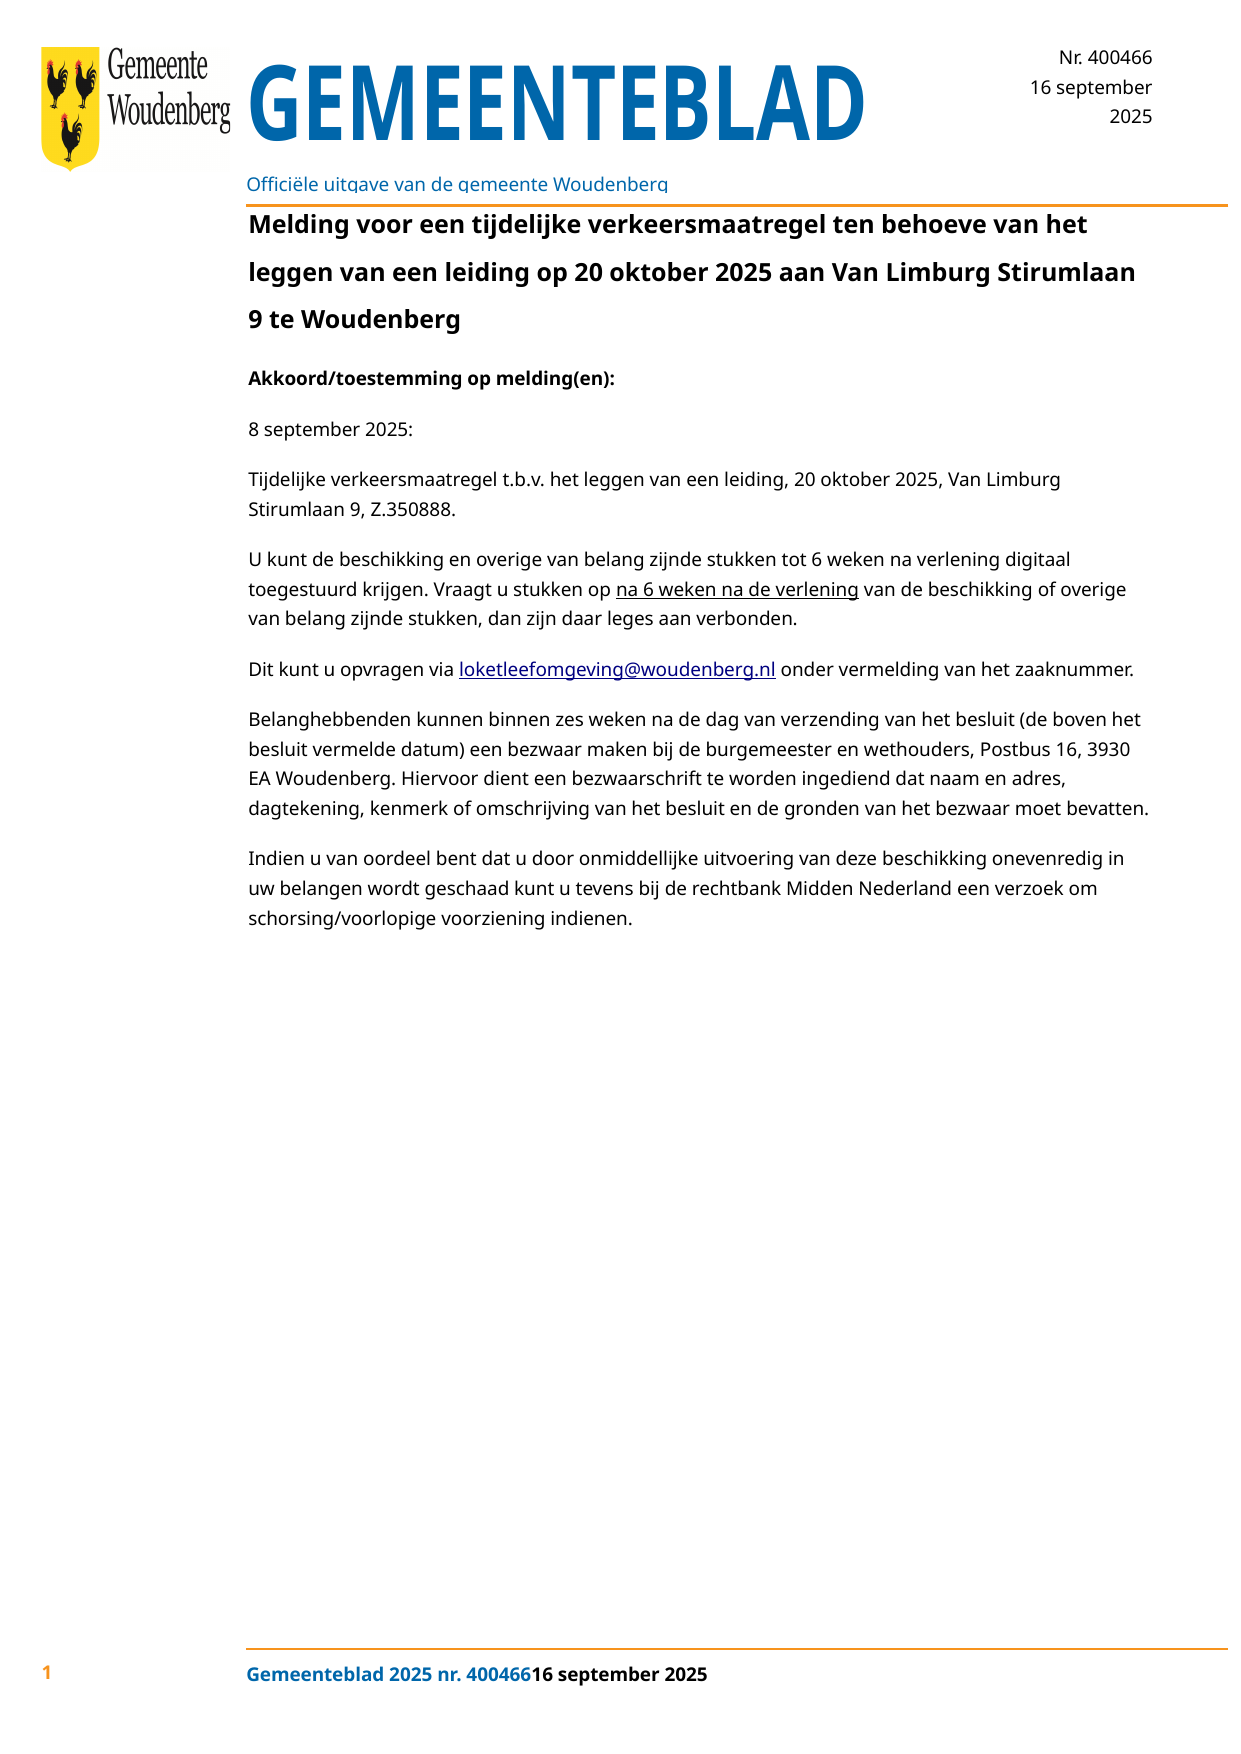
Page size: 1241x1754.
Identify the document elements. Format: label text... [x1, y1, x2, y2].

picture [41, 47, 231, 172]
text Akkoord/toestemming op melding(en): [248, 366, 1152, 391]
text Belanghebbenden kunnen binnen zes weken na de dag van verzending van het besluit (de boven het besluit vermelde datum) een bezwaar maken bij de burgemeester en wethouders, Postbus 16, 3930 EA Woudenberg. Hiervoor dient een bezwaarschrift te worden ingediend dat naam en adres, dagtekening, kenmerk of omschrijving van het besluit en de gronden van het bezwaar moet bevatten. [248, 706, 1152, 821]
text Indien u van oordeel bent dat u door onmiddellijke uitvoering van deze beschikking onevenredig in uw belangen wordt geschaad kunt u tevens bij de rechtbank Midden Nederland een verzoek om schorsing/voorlopige voorziening indienen. [248, 846, 1152, 930]
text Dit kunt u opvragen via loketleefomgeving@woudenberg.nl onder vermelding van het zaaknummer. [248, 656, 1152, 682]
text 8 september 2025: [248, 416, 1152, 442]
text Tijdelijke verkeersmaatregel t.b.v. het leggen van een leiding, 20 oktober 2025, Van Limburg Stirumlaan 9, Z.350888. [248, 466, 1152, 522]
text Melding voor een tijdelijke verkeersmaatregel ten behoeve van het leggen van een leiding op 20 oktober 2025 aan Van Limburg Stirumlaan 9 te Woudenberg [248, 207, 1152, 336]
text U kunt de beschikking en overige van belang zijnde stukken tot 6 weken na verlening digitaal toegestuurd krijgen. Vraagt u stukken op na 6 weken na de verlening van de beschikking of overige van belang zijnde stukken, dan zijn daar leges aan verbonden. [248, 546, 1152, 631]
